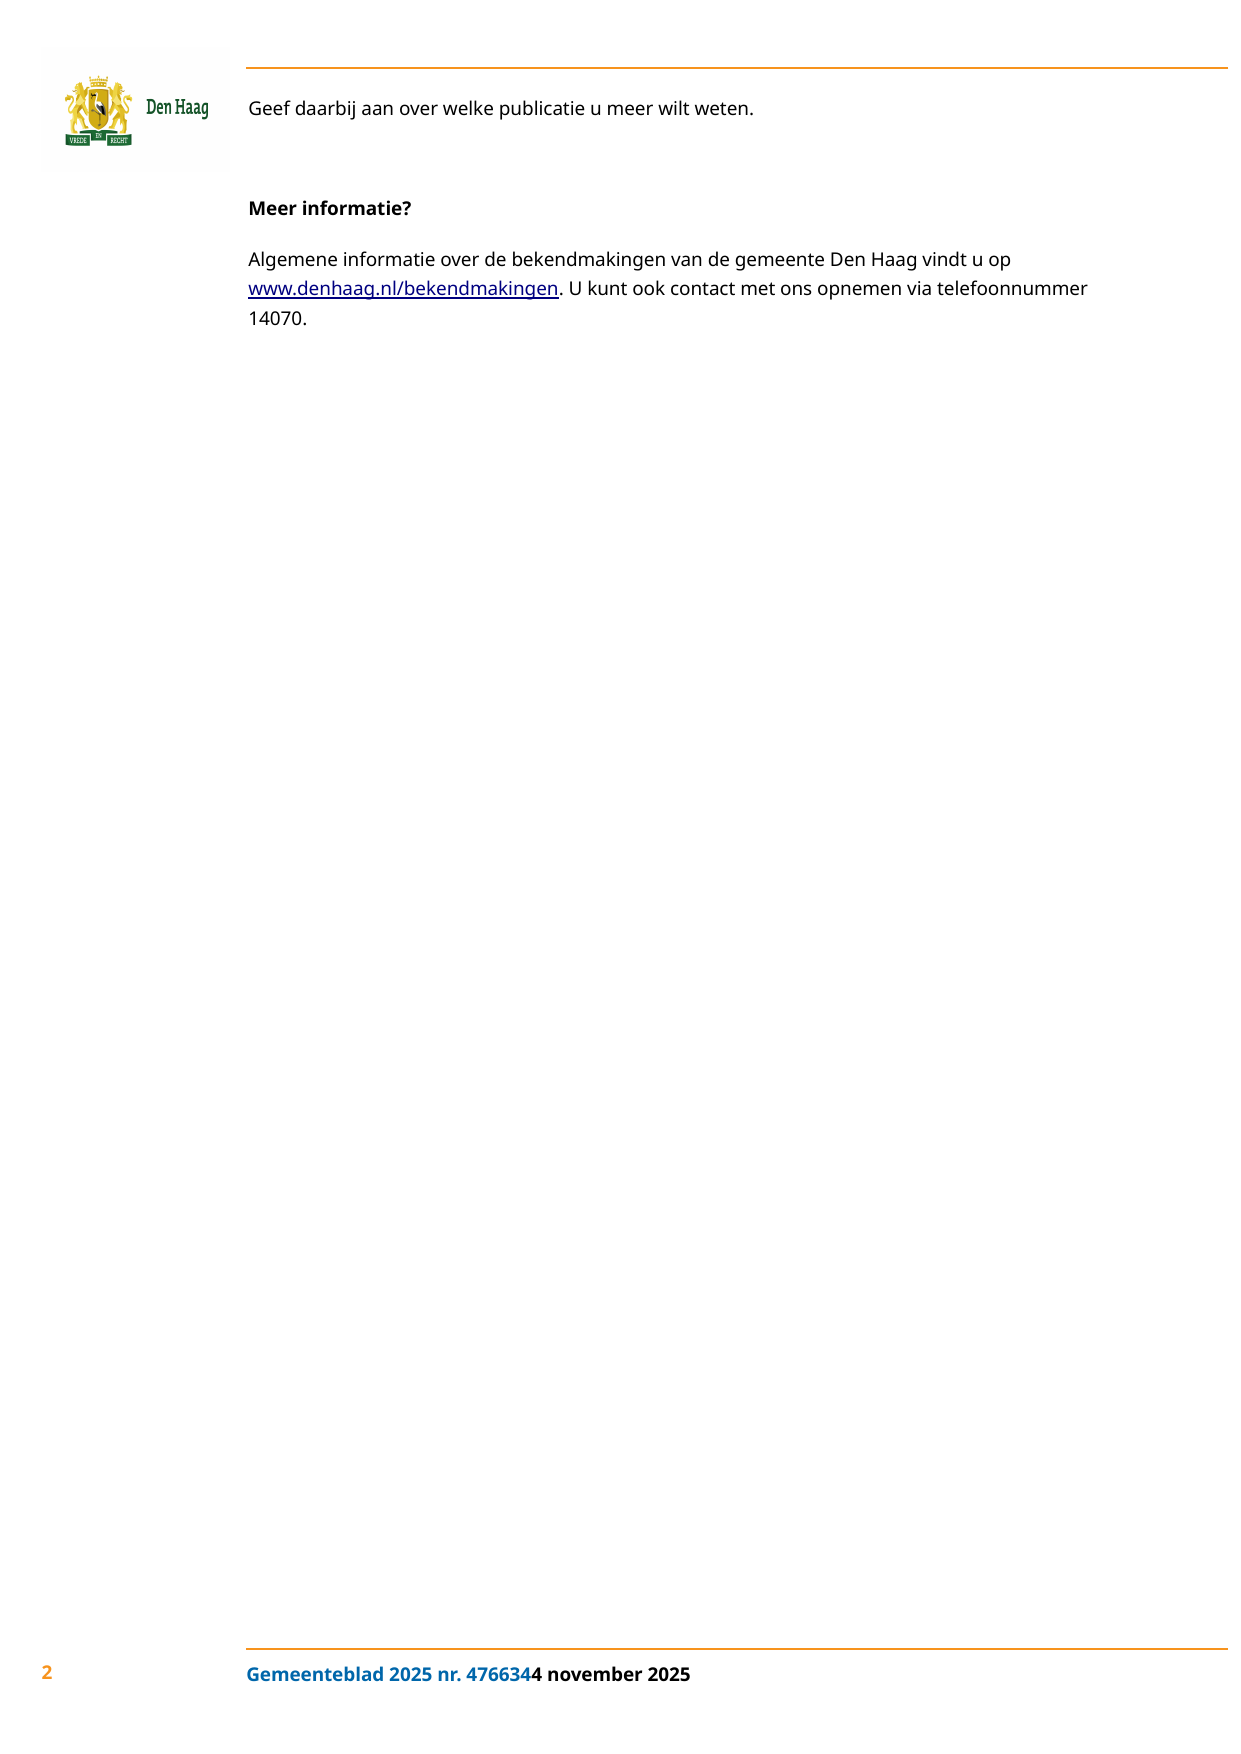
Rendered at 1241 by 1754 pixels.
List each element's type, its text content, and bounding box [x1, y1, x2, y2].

text Geef daarbij aan over welke publicatie u meer wilt weten. [248, 95, 1152, 121]
picture [41, 47, 231, 172]
text Algemene informatie over de bekendmakingen van de gemeente Den Haag vindt u op www.denhaag.nl/bekendmakingen. U kunt ook contact met ons opnemen via telefoonnummer 14070. [248, 246, 1152, 331]
text Meer informatie? [248, 196, 1152, 221]
